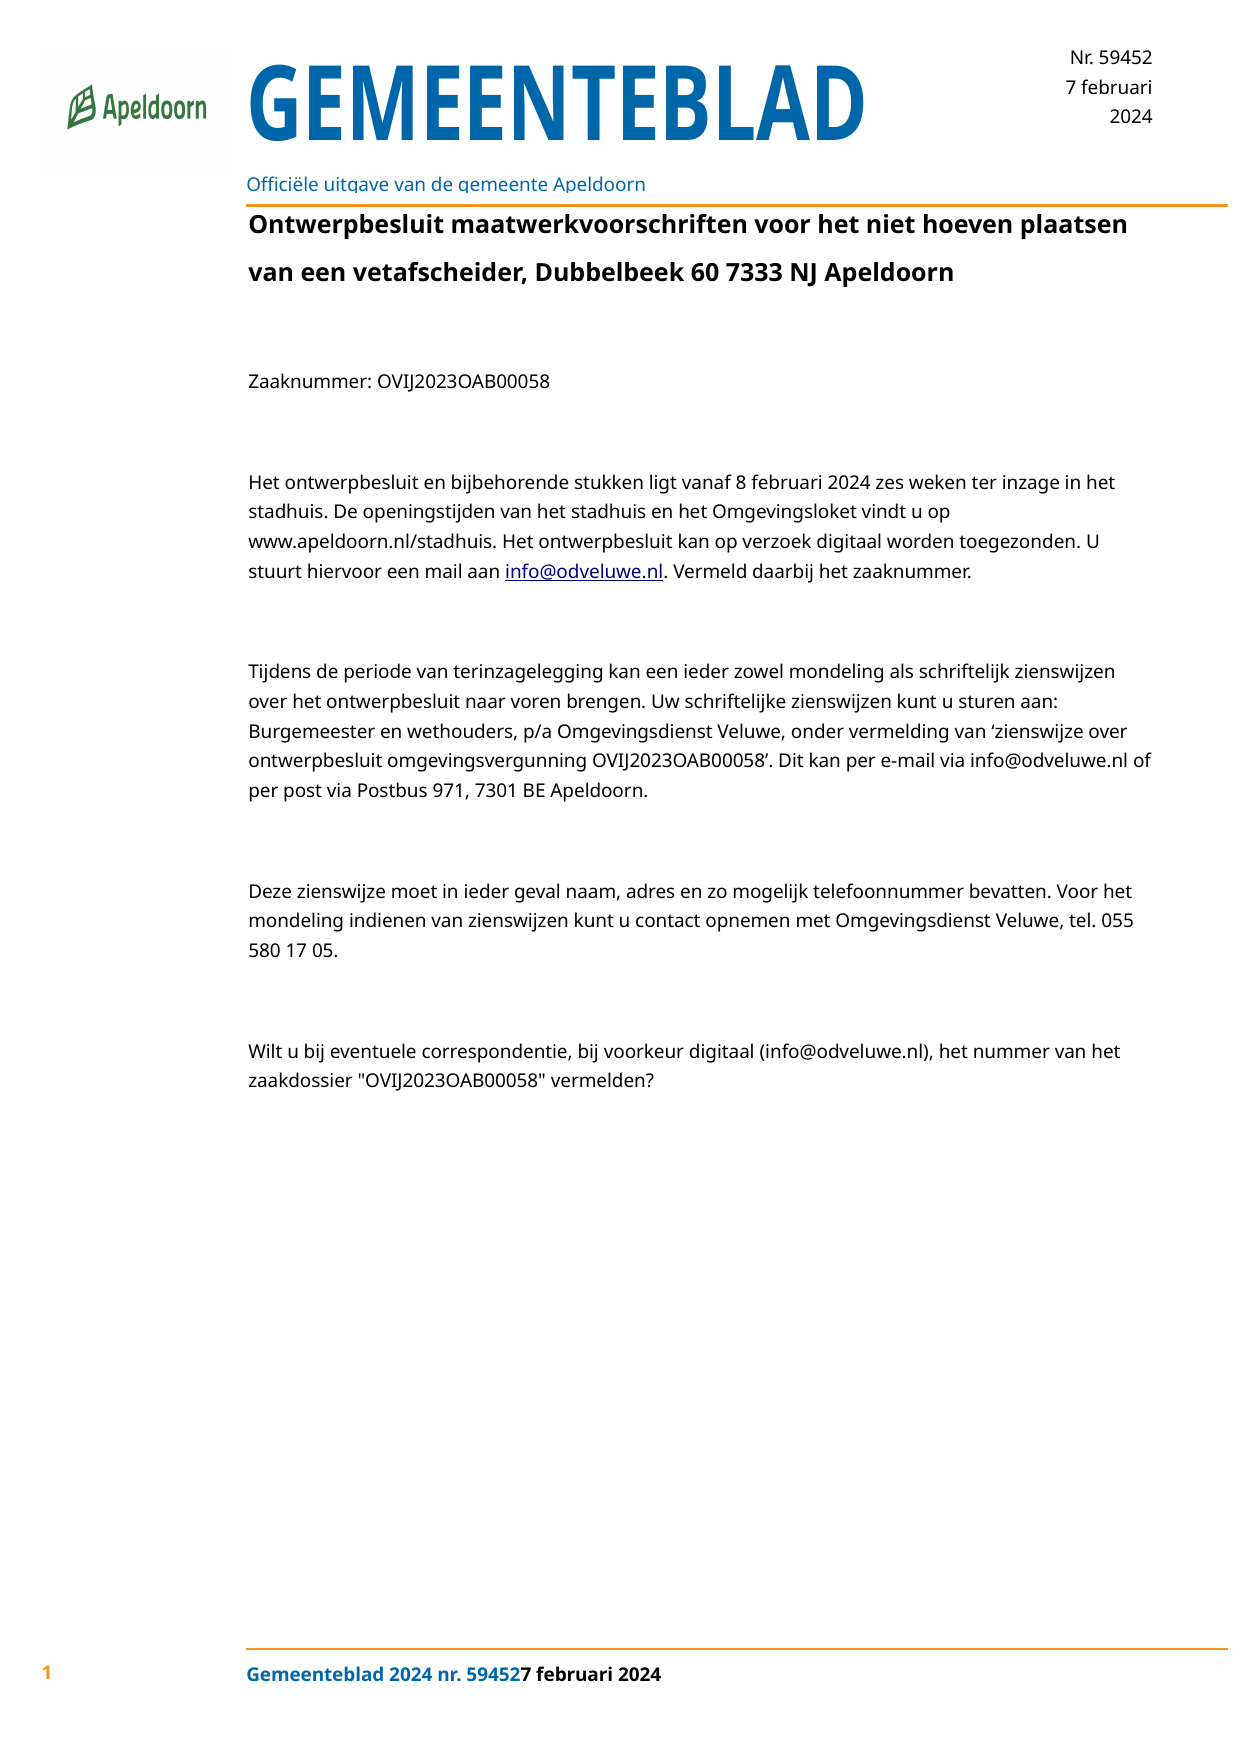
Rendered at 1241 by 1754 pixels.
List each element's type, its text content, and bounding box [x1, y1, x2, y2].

text Deze zienswijze moet in ieder geval naam, adres en zo mogelijk telefoonnummer bevatten. Voor het mondeling indienen van zienswijzen kunt u contact opnemen met Omgevingsdienst Veluwe, tel. 055 580 17 05. [248, 878, 1152, 963]
picture [41, 47, 231, 172]
text Het ontwerpbesluit en bijbehorende stukken ligt vanaf 8 februari 2024 zes weken ter inzage in het stadhuis. De openingstijden van het stadhuis en het Omgevingsloket vindt u op www.apeldoorn.nl/stadhuis. Het ontwerpbesluit kan op verzoek digitaal worden toegezonden. U stuurt hiervoor een mail aan info@odveluwe.nl. Vermeld daarbij het zaaknummer. [248, 469, 1152, 584]
text Zaaknummer: OVIJ2023OAB00058 [248, 368, 1152, 394]
text Ontwerpbesluit maatwerkvoorschriften voor het niet hoeven plaatsen van een vetafscheider, Dubbelbeek 60 7333 NJ Apeldoorn [248, 207, 1152, 288]
text Wilt u bij eventuele correspondentie, bij voorkeur digitaal (info@odveluwe.nl), het nummer van het zaakdossier "OVIJ2023OAB00058" vermelden? [248, 1038, 1152, 1093]
text Tijdens de periode van terinzagelegging kan een ieder zowel mondeling als schriftelijk zienswijzen over het ontwerpbesluit naar voren brengen. Uw schriftelijke zienswijzen kunt u sturen aan: Burgemeester en wethouders, p/a Omgevingsdienst Veluwe, onder vermelding van ‘zienswijze over ontwerpbesluit omgevingsvergunning OVIJ2023OAB00058’. Dit kan per e-mail via info@odveluwe.nl of per post via Postbus 971, 7301 BE Apeldoorn. [248, 659, 1152, 803]
